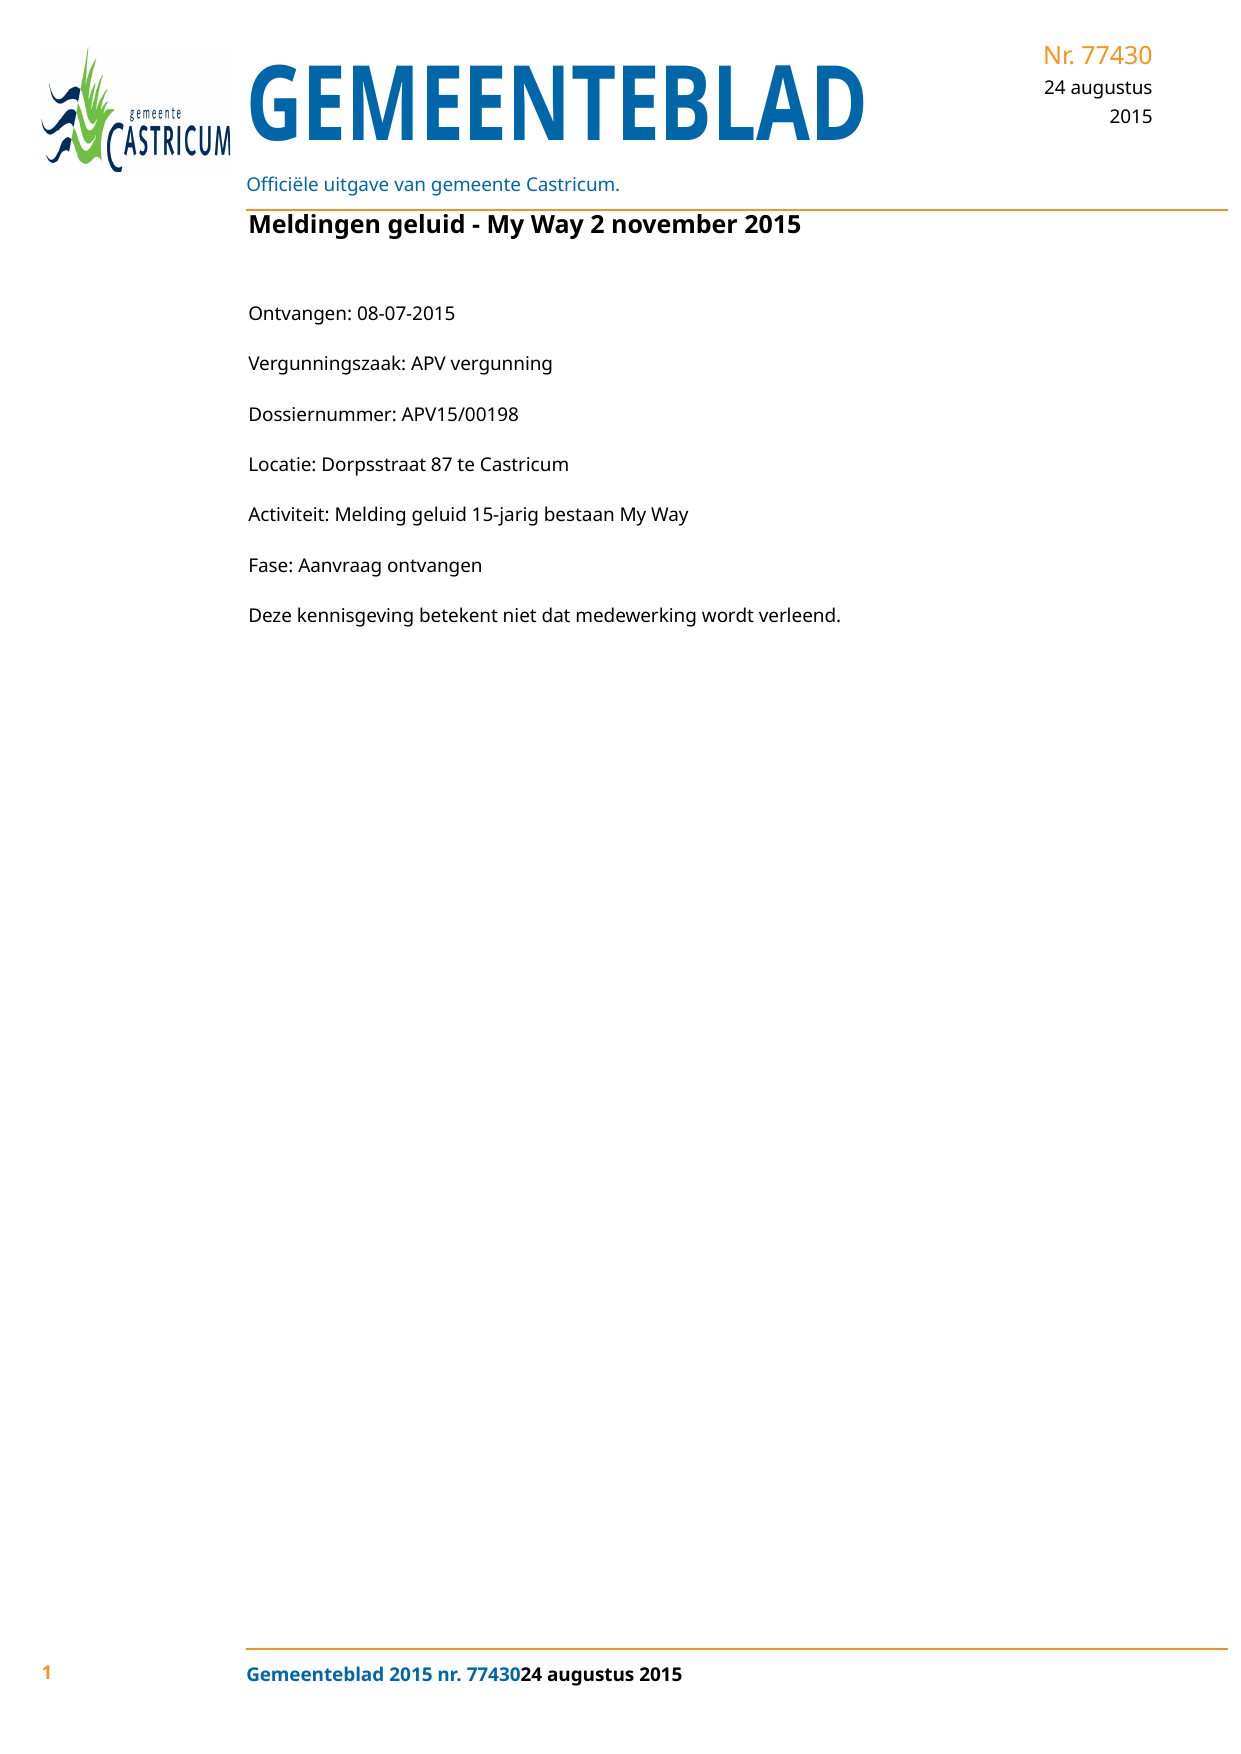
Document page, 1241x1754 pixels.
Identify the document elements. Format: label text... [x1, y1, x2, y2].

text Meldingen geluid - My Way 2 november 2015 [248, 211, 1152, 241]
text Dossiernummer: APV15/00198 [248, 401, 1152, 426]
text Deze kennisgeving betekent niet dat medewerking wordt verleend. [248, 602, 1152, 628]
text Vergunningszaak: APV vergunning [248, 350, 1152, 376]
picture [41, 47, 231, 172]
text Fase: Aanvraag ontvangen [248, 552, 1152, 578]
text Activiteit: Melding geluid 15-jarig bestaan My Way [248, 502, 1152, 527]
text Locatie: Dorpsstraat 87 te Castricum [248, 451, 1152, 477]
text Ontvangen: 08-07-2015 [248, 300, 1152, 326]
